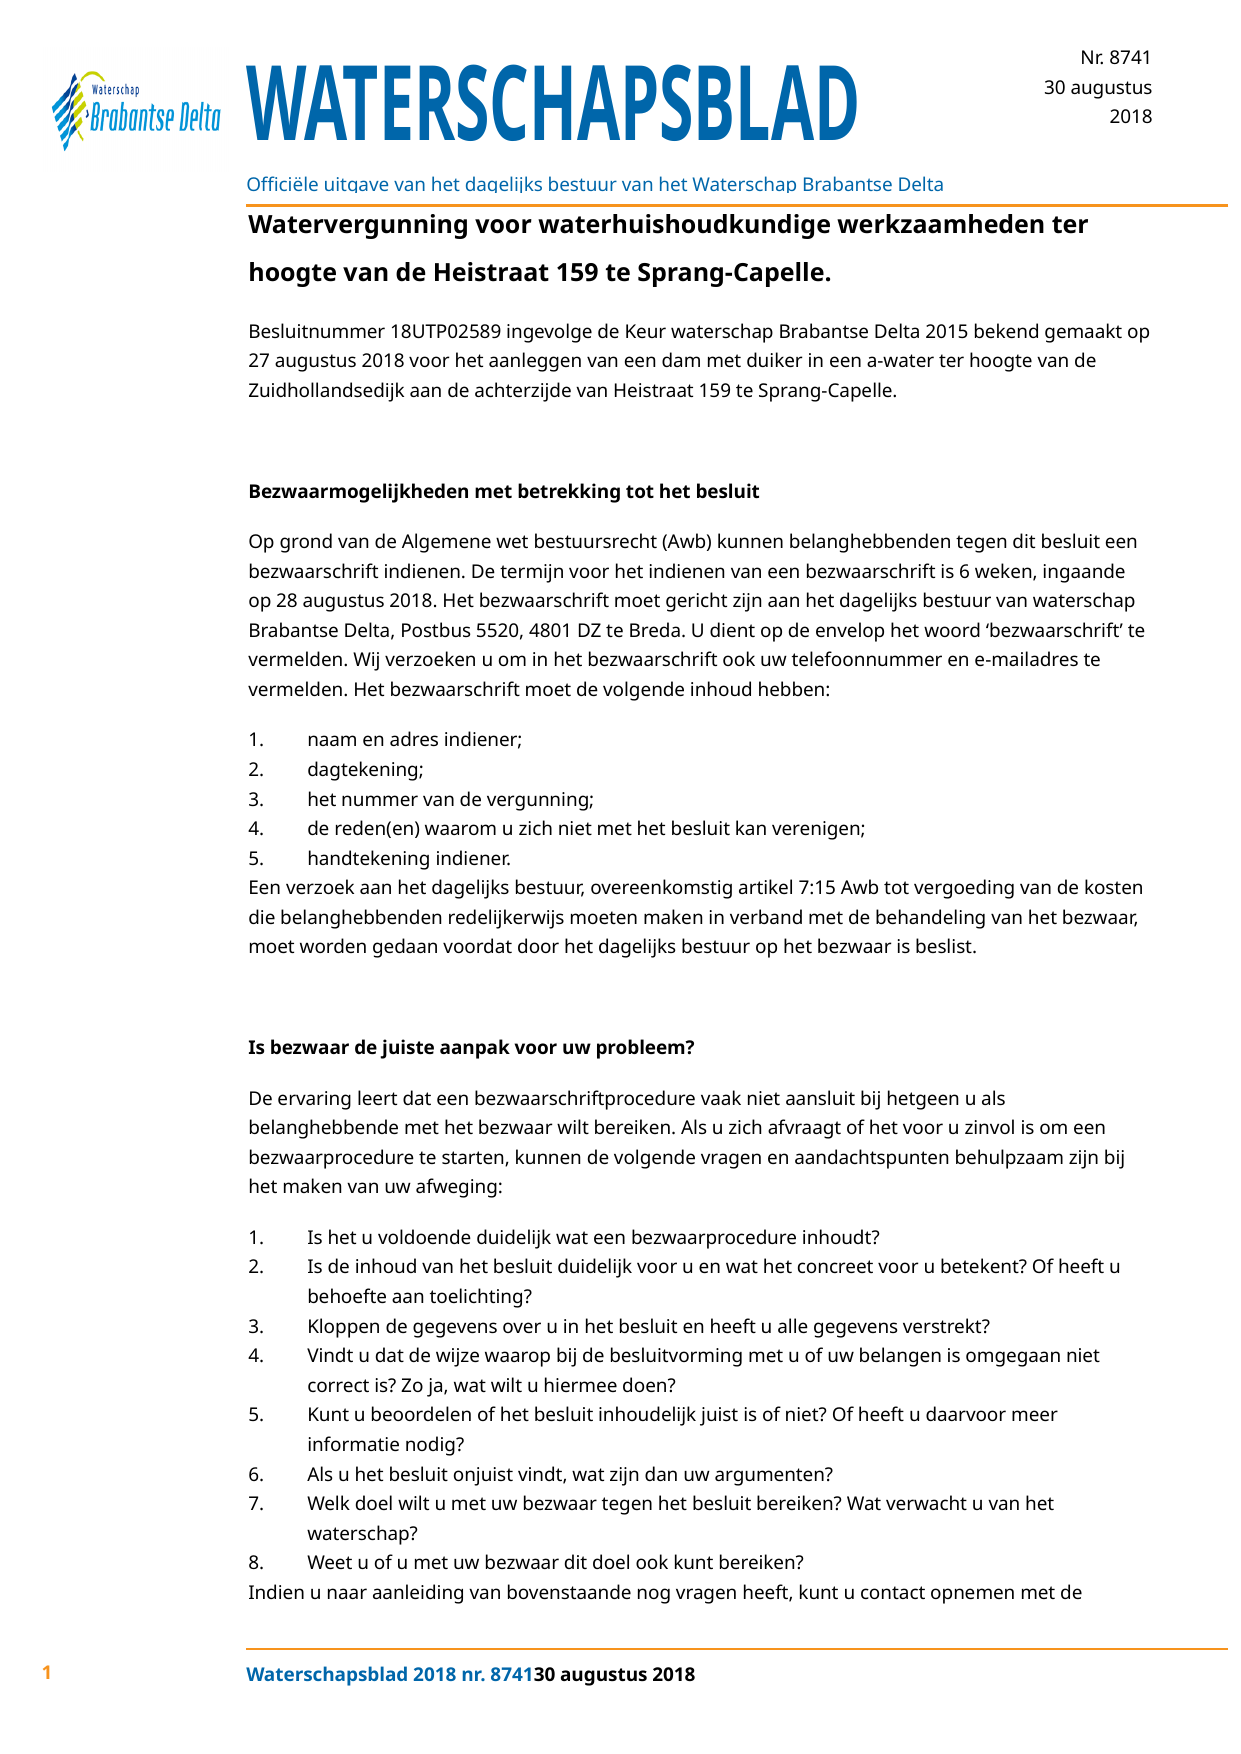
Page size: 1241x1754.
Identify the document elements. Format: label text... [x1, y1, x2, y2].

text Bezwaarmogelijkheden met betrekking tot het besluit [248, 478, 1152, 504]
list Kloppen de gegevens over u in het besluit en heeft u alle gegevens verstrekt? [248, 1313, 1152, 1339]
list Vindt u dat de wijze waarop bij de besluitvorming met u of uw belangen is omgegaan niet correct is? Zo ja, wat wilt u hiermee doen? [248, 1342, 1152, 1398]
list handtekening indiener. [248, 845, 1152, 871]
list Als u het besluit onjuist vindt, wat zijn dan uw argumenten? [248, 1461, 1152, 1487]
list Kunt u beoordelen of het besluit inhoudelijk juist is of niet? Of heeft u daarvoor meer informatie nodig? [248, 1402, 1152, 1457]
list naam en adres indiener; [248, 727, 1152, 752]
list Is de inhoud van het besluit duidelijk voor u en wat het concreet voor u betekent? Of heeft u behoefte aan toelichting? [248, 1254, 1152, 1309]
text Watervergunning voor waterhuishoudkundige werkzaamheden ter hoogte van de Heistraat 159 te Sprang-Capelle. [248, 207, 1152, 288]
text Besluitnummer 18UTP02589 ingevolge de Keur waterschap Brabantse Delta 2015 bekend gemaakt op 27 augustus 2018 voor het aanleggen van een dam met duiker in een a-water ter hoogte van de Zuidhollandsedijk aan de achterzijde van Heistraat 159 te Sprang-Capelle. [248, 318, 1152, 403]
list Weet u of u met uw bezwaar dit doel ook kunt bereiken? [248, 1549, 1152, 1575]
list het nummer van de vergunning; [248, 786, 1152, 812]
list Welk doel wilt u met uw bezwaar tegen het besluit bereiken? Wat verwacht u van het waterschap? [248, 1490, 1152, 1546]
text De ervaring leert dat een bezwaarschriftprocedure vaak niet aansluit bij hetgeen u als belanghebbende met het bezwaar wilt bereiken. Als u zich afvraagt of het voor u zinvol is om een bezwaarprocedure te starten, kunnen de volgende vragen en aandachtspunten behulpzaam zijn bij het maken van uw afweging: [248, 1085, 1152, 1199]
text Op grond van de Algemene wet bestuursrecht (Awb) kunnen belanghebbenden tegen dit besluit een bezwaarschrift indienen. De termijn voor het indienen van een bezwaarschrift is 6 weken, ingaande op 28 augustus 2018. Het bezwaarschrift moet gericht zijn aan het dagelijks bestuur van waterschap Brabantse Delta, Postbus 5520, 4801 DZ te Breda. U dient op de envelop het woord ‘bezwaarschrift’ te vermelden. Wij verzoeken u om in het bezwaarschrift ook uw telefoonnummer en e‑mailadres te vermelden. Het bezwaarschrift moet de volgende inhoud hebben: [248, 528, 1152, 702]
picture [41, 47, 231, 172]
list Is het u voldoende duidelijk wat een bezwaarprocedure inhoudt? [248, 1224, 1152, 1250]
list dagtekening; [248, 756, 1152, 782]
text Indien u naar aanleiding van bovenstaande nog vragen heeft, kunt u contact opnemen met de [248, 1579, 1152, 1605]
list de reden(en) waarom u zich niet met het besluit kan verenigen; [248, 815, 1152, 841]
text Een verzoek aan het dagelijks bestuur, overeenkomstig artikel 7:15 Awb tot vergoeding van de kosten die belanghebbenden redelijkerwijs moeten maken in verband met de behandeling van het bezwaar, moet worden gedaan voordat door het dagelijks bestuur op het bezwaar is beslist. [248, 874, 1152, 959]
text Is bezwaar de juiste aanpak voor uw probleem? [248, 1034, 1152, 1060]
